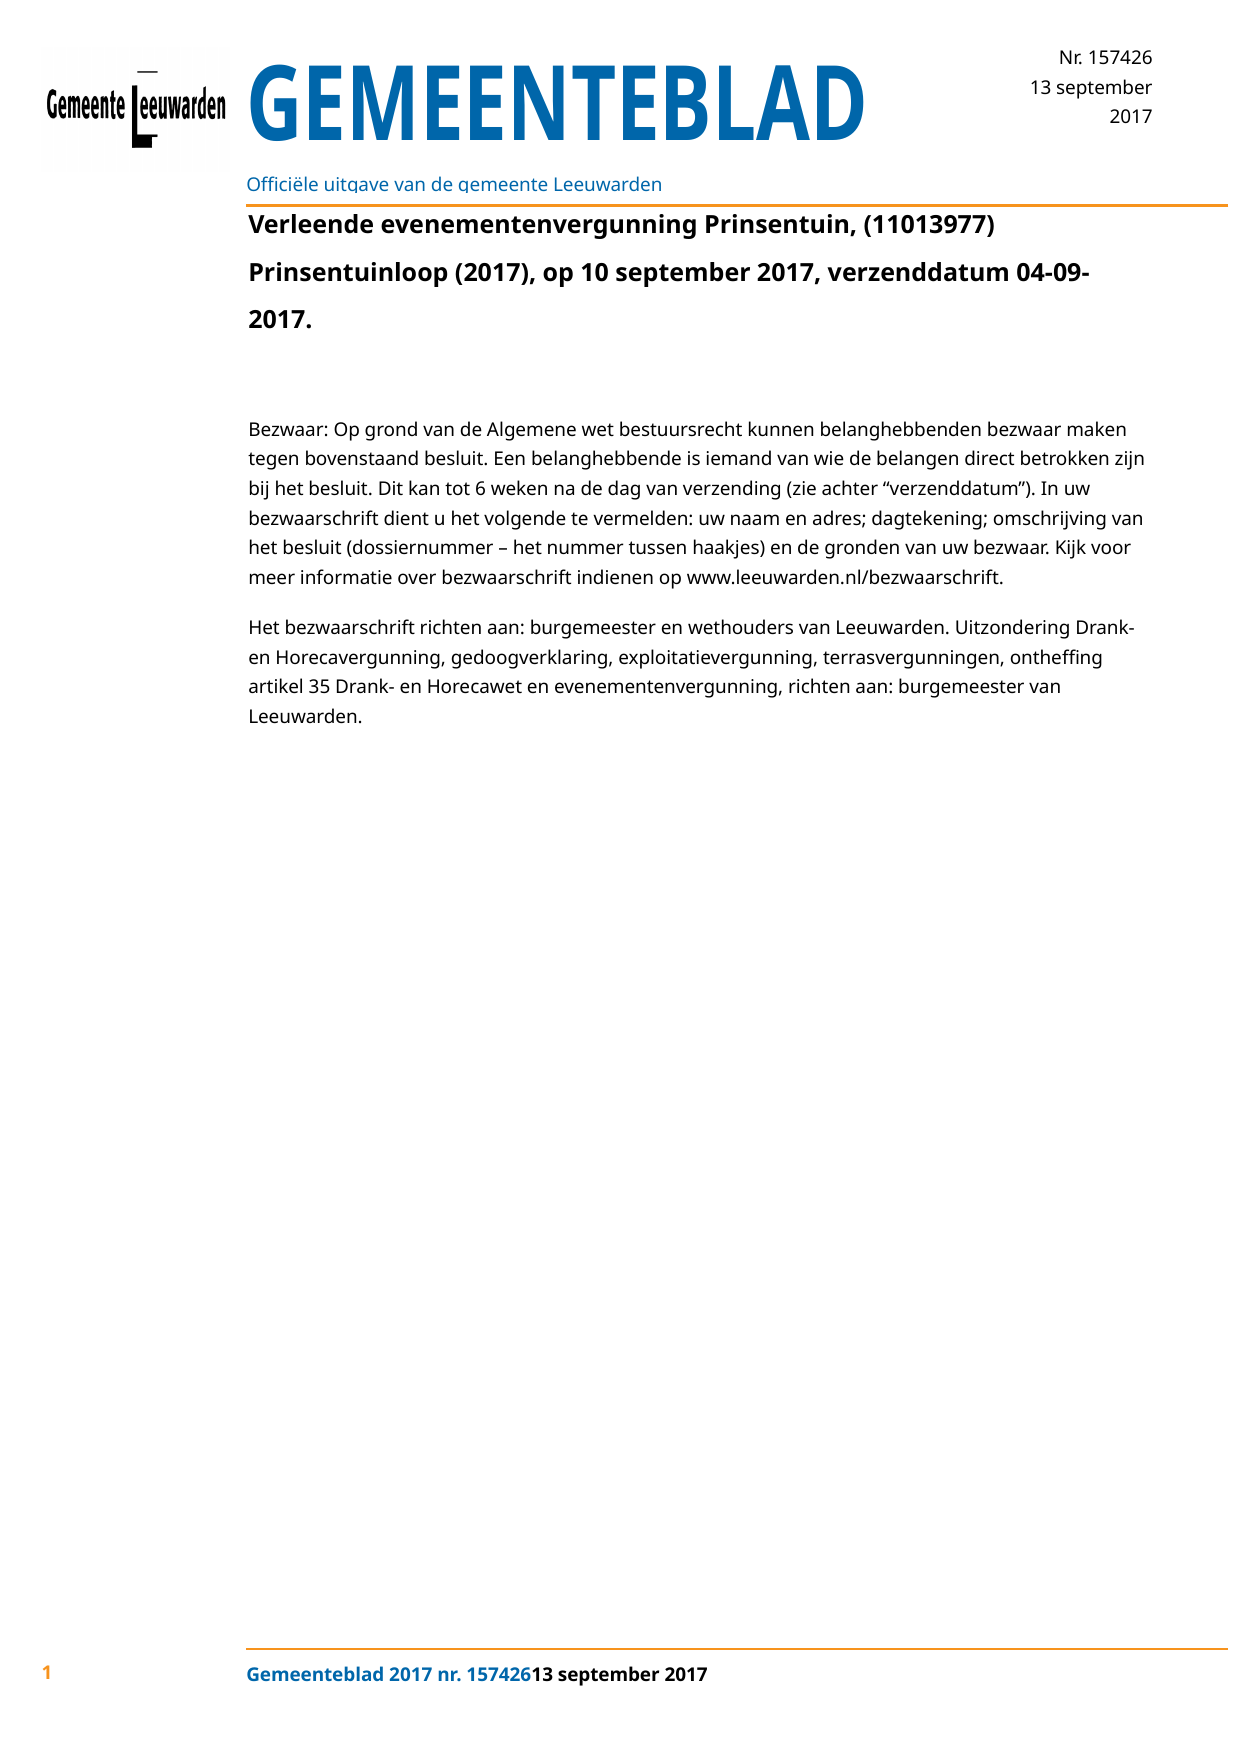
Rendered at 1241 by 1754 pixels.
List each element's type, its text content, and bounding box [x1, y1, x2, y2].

picture [41, 47, 231, 172]
text Verleende evenementenvergunning Prinsentuin, (11013977) Prinsentuinloop (2017), op 10 september 2017, verzenddatum 04-09-2017. [248, 207, 1152, 336]
text Het bezwaarschrift richten aan: burgemeester en wethouders van Leeuwarden. Uitzondering Drank- en Horecavergunning, gedoogverklaring, exploitatievergunning, terrasvergunningen, ontheffing artikel 35 Drank- en Horecawet en evenementenvergunning, richten aan: burgemeester van Leeuwarden. [248, 614, 1152, 729]
text Bezwaar: Op grond van de Algemene wet bestuursrecht kunnen belanghebbenden bezwaar maken tegen bovenstaand besluit. Een belanghebbende is iemand van wie de belangen direct betrokken zijn bij het besluit. Dit kan tot 6 weken na de dag van verzending (zie achter “verzenddatum”). In uw bezwaarschrift dient u het volgende te vermelden: uw naam en adres; dagtekening; omschrijving van het besluit (dossiernummer – het nummer tussen haakjes) en de gronden van uw bezwaar. Kijk voor meer informatie over bezwaarschrift indienen op www.leeuwarden.nl/bezwaarschrift. [248, 416, 1152, 589]
